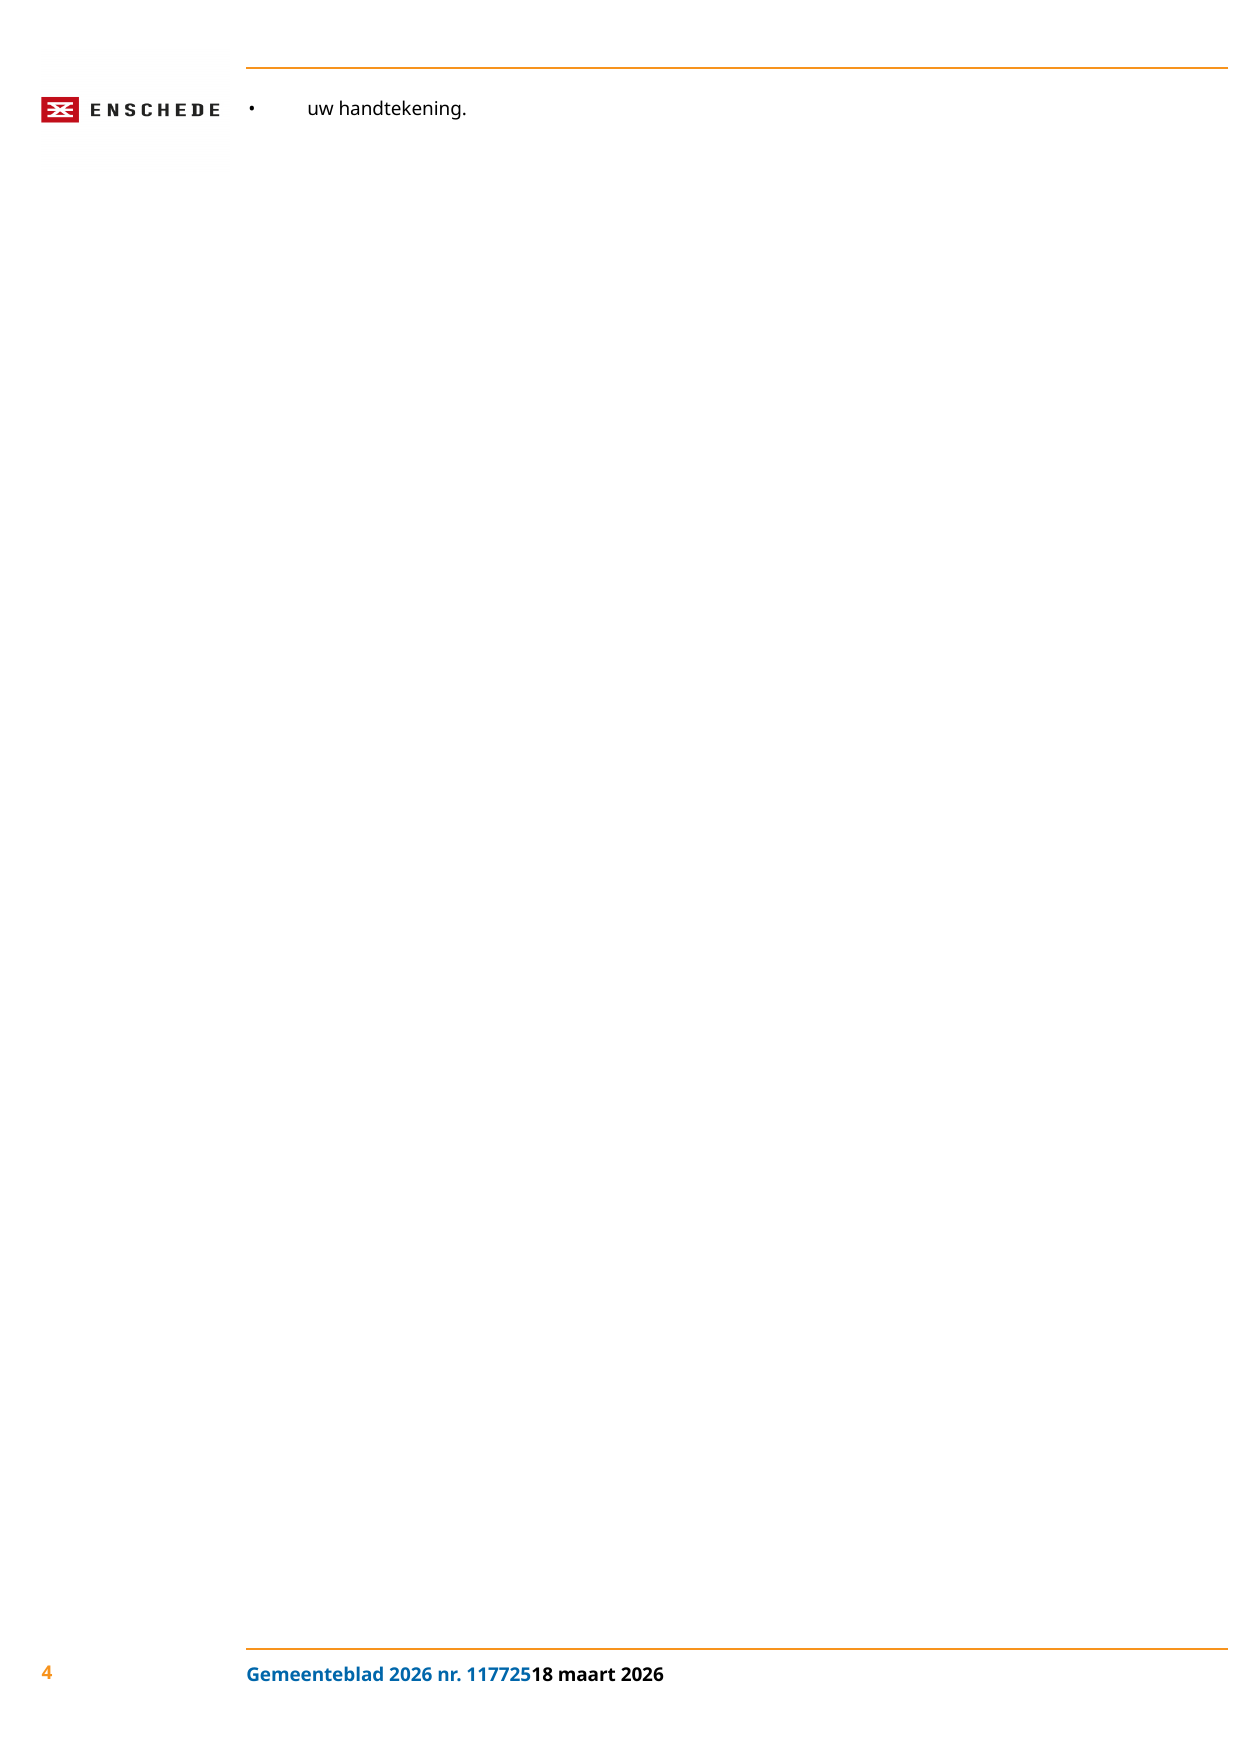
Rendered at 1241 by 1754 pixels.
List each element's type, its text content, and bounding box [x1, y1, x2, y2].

list uw handtekening. [248, 95, 1152, 121]
picture [41, 47, 231, 172]
